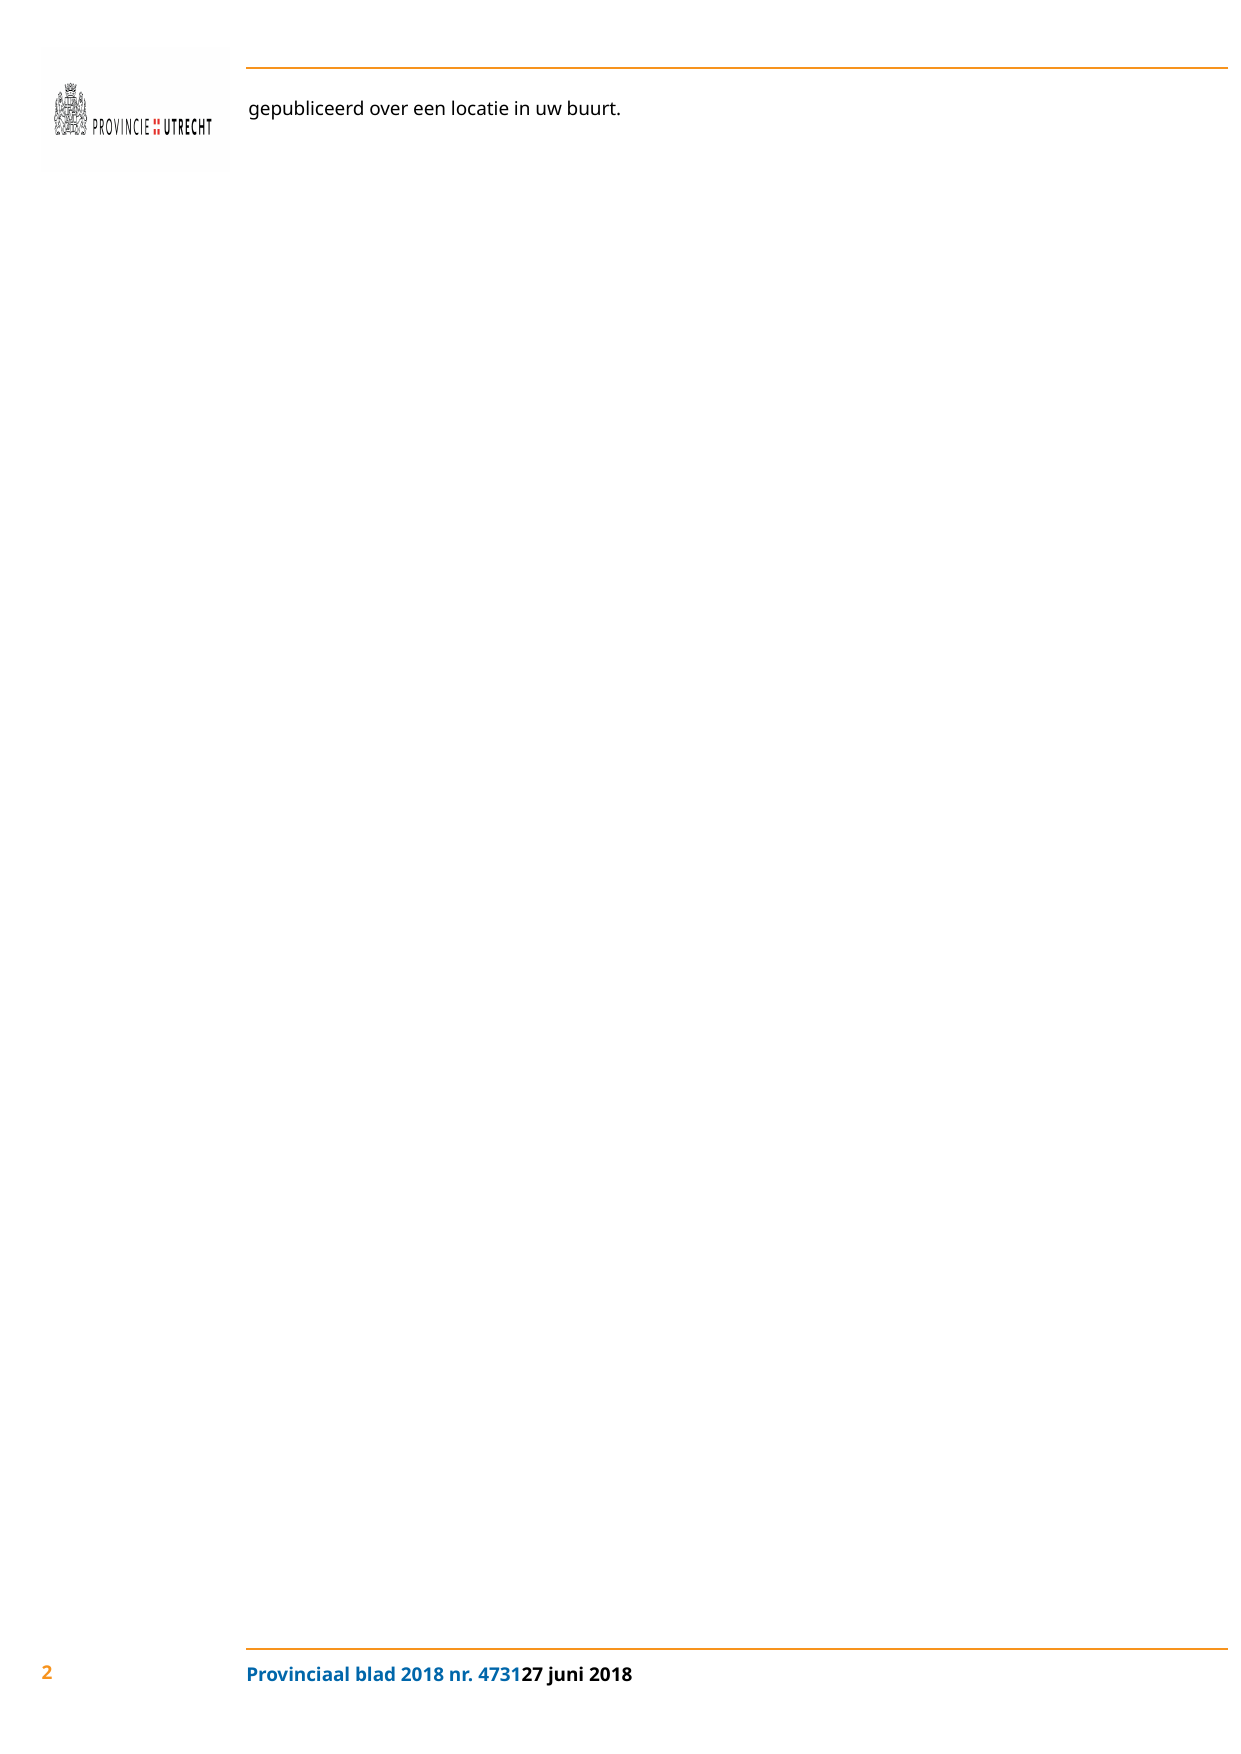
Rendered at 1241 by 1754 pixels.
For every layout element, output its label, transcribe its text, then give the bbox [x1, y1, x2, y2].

picture [41, 47, 231, 172]
text gepubliceerd over een locatie in uw buurt. [248, 95, 1152, 121]
